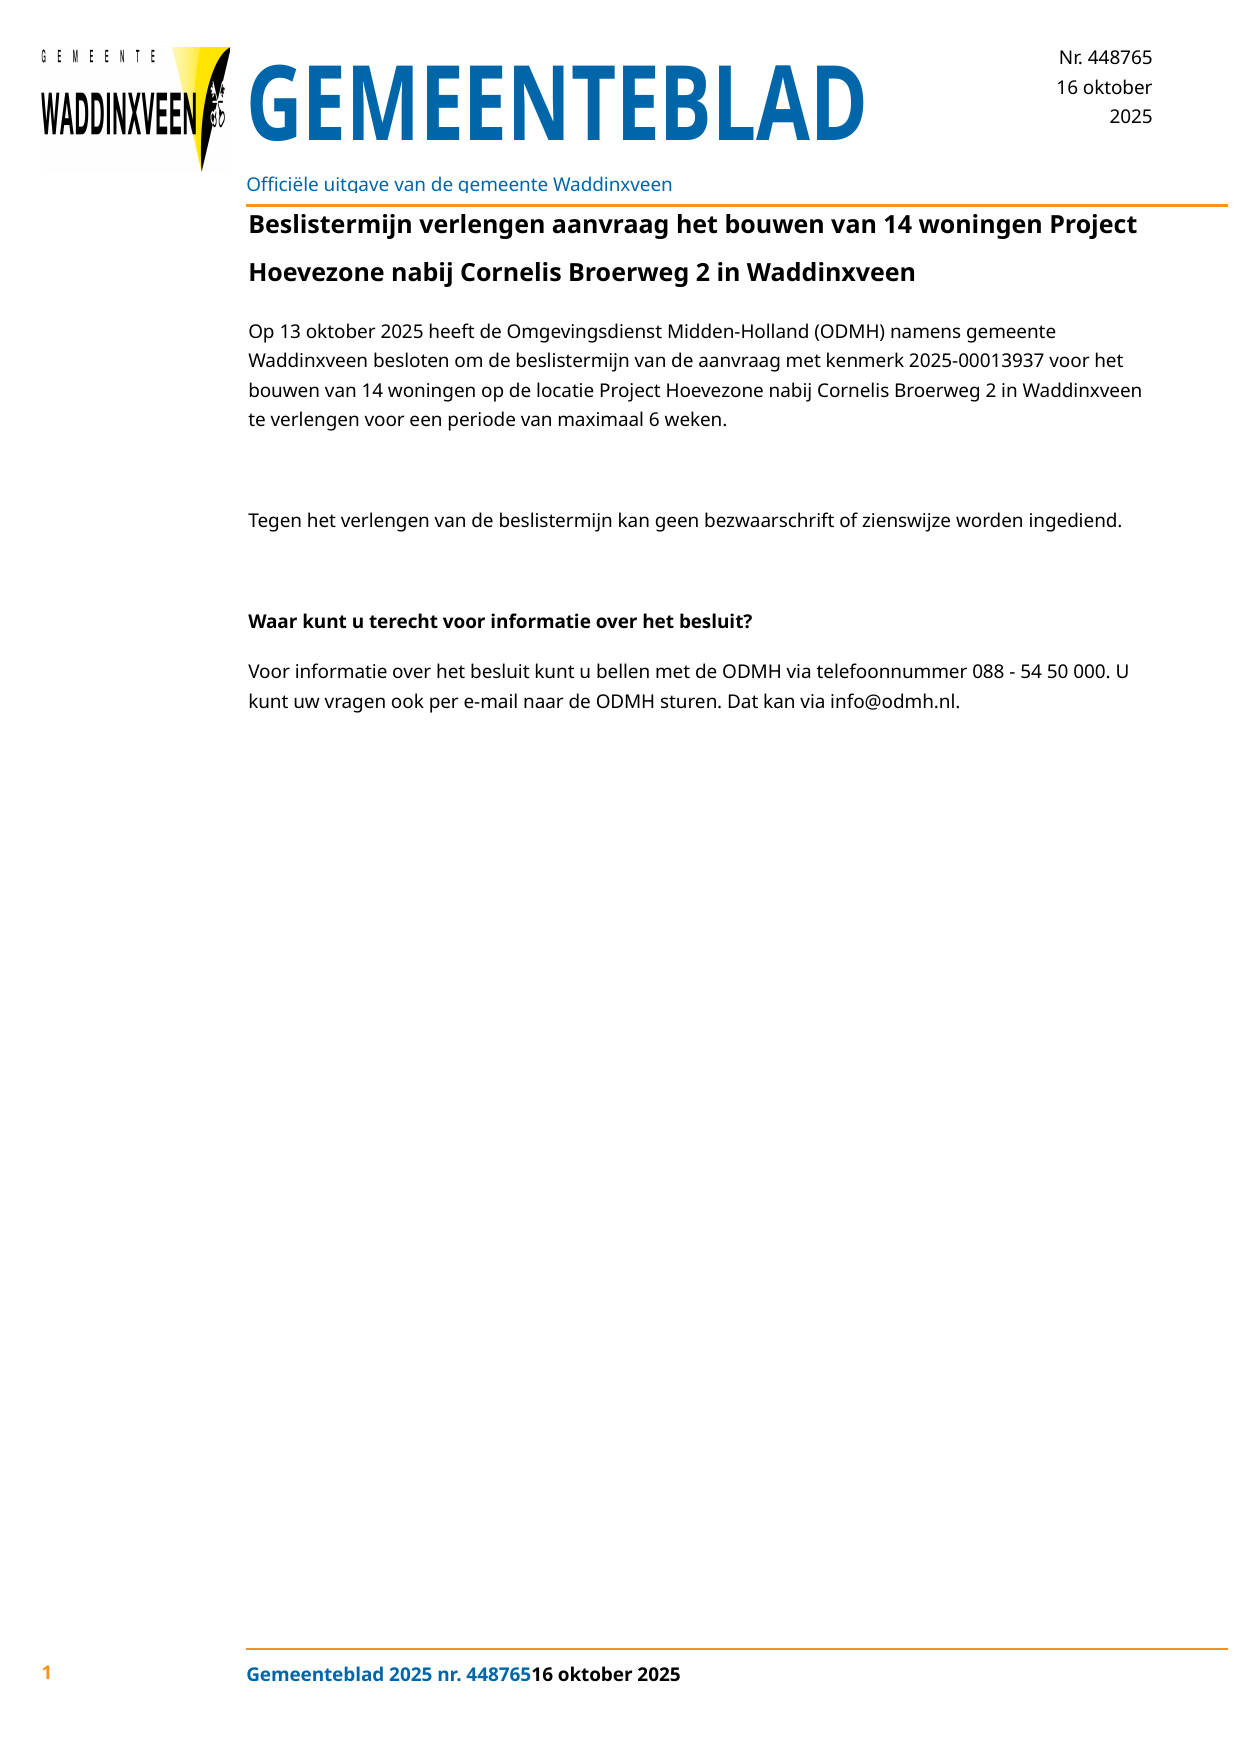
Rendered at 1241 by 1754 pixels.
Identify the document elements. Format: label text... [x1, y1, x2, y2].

text Waar kunt u terecht voor informatie over het besluit? [248, 608, 1152, 634]
text Beslistermijn verlengen aanvraag het bouwen van 14 woningen Project Hoevezone nabij Cornelis Broerweg 2 in Waddinxveen [248, 207, 1152, 288]
text Voor informatie over het besluit kunt u bellen met de ODMH via telefoonnummer 088 - 54 50 000. U kunt uw vragen ook per e-mail naar de ODMH sturen. Dat kan via info@odmh.nl. [248, 659, 1152, 714]
picture [41, 47, 231, 172]
text Tegen het verlengen van de beslistermijn kan geen bezwaarschrift of zienswijze worden ingediend. [248, 507, 1152, 533]
text Op 13 oktober 2025 heeft de Omgevingsdienst Midden-Holland (ODMH) namens gemeente Waddinxveen besloten om de beslistermijn van de aanvraag met kenmerk 2025-00013937 voor het bouwen van 14 woningen op de locatie Project Hoevezone nabij Cornelis Broerweg 2 in Waddinxveen te verlengen voor een periode van maximaal 6 weken. [248, 318, 1152, 432]
